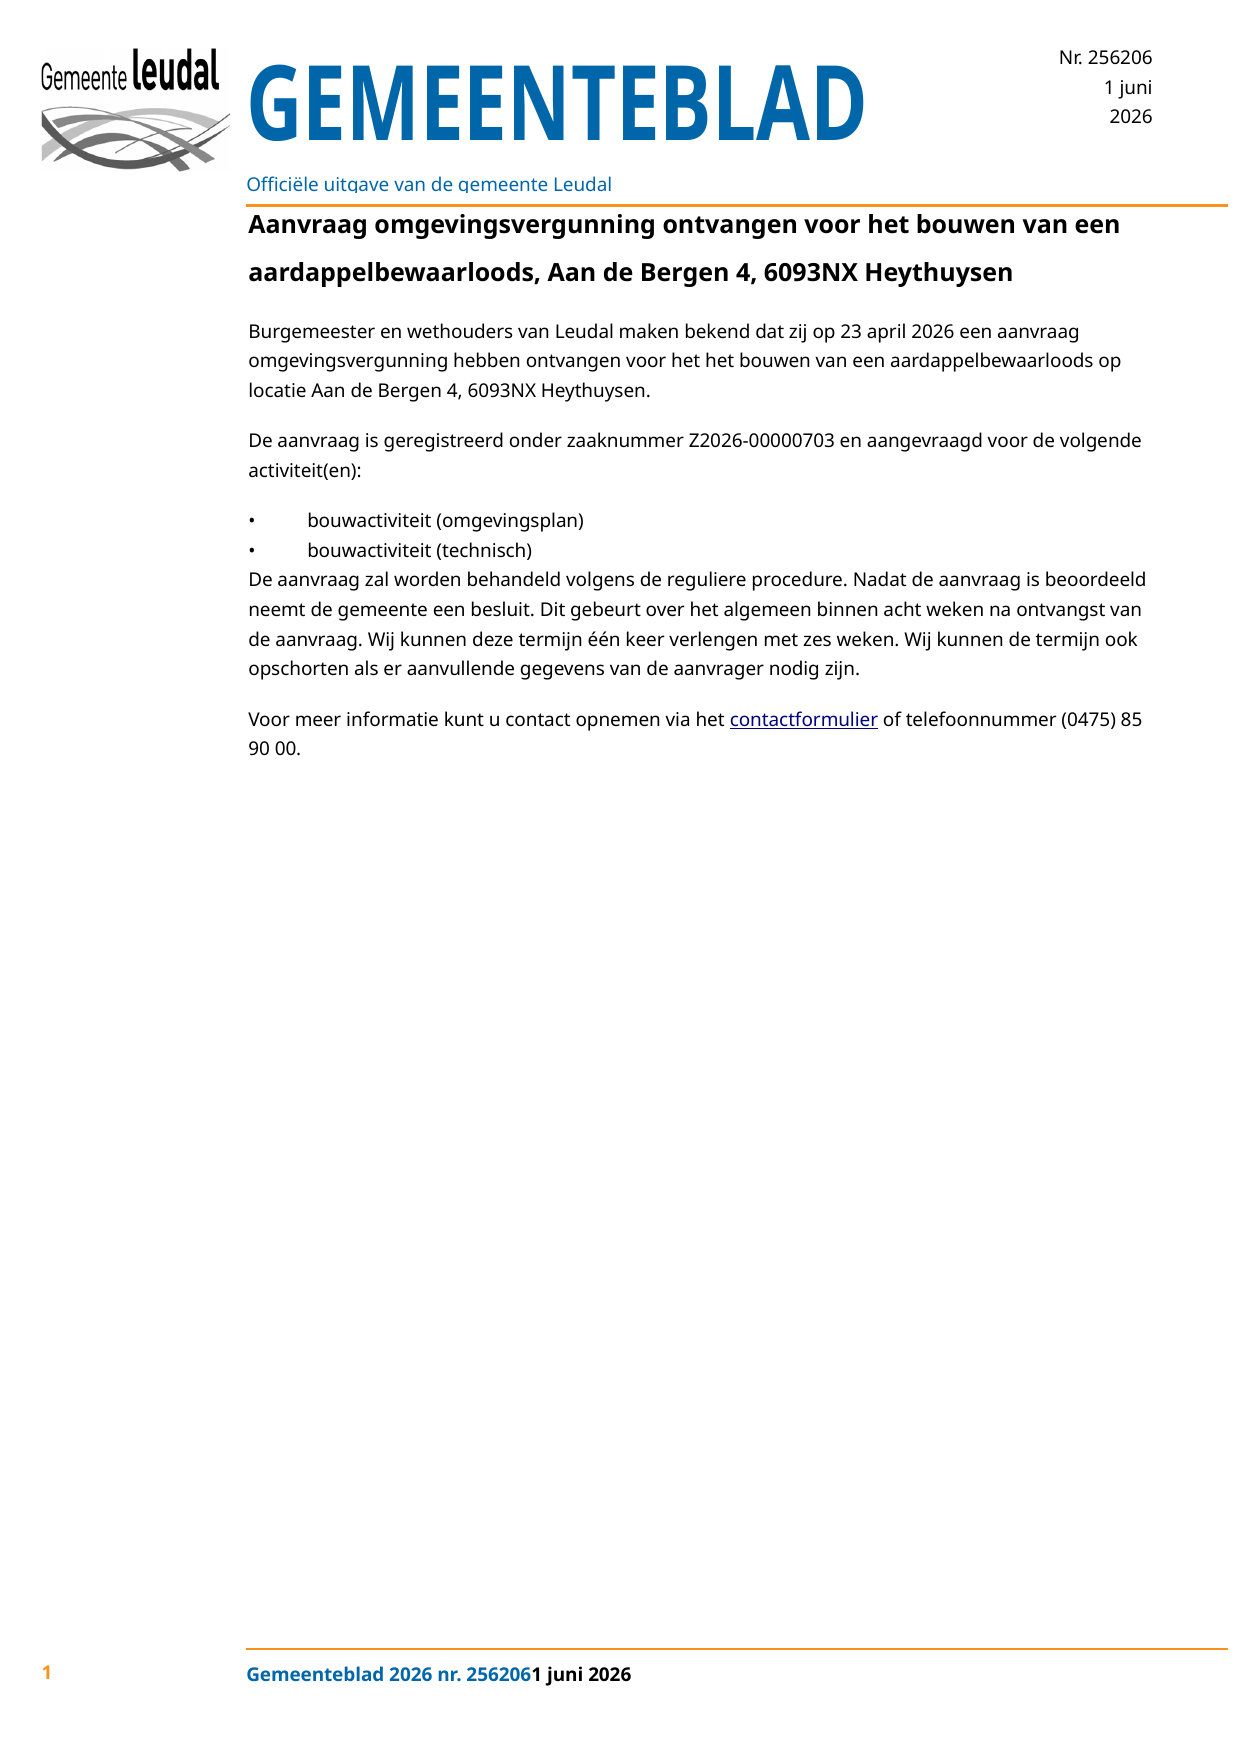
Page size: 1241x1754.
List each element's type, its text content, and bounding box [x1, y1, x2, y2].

list bouwactiviteit (technisch) [248, 537, 1152, 563]
list bouwactiviteit (omgevingsplan) [248, 507, 1152, 533]
text Aanvraag omgevingsvergunning ontvangen voor het bouwen van een aardappelbewaarloods, Aan de Bergen 4, 6093NX Heythuysen [248, 207, 1152, 288]
text De aanvraag is geregistreerd onder zaaknummer Z2026-00000703 en aangevraagd voor de volgende activiteit(en): [248, 427, 1152, 483]
text Burgemeester en wethouders van Leudal maken bekend dat zij op 23 april 2026 een aanvraag omgevingsvergunning hebben ontvangen voor het het bouwen van een aardappelbewaarloods op locatie Aan de Bergen 4, 6093NX Heythuysen. [248, 318, 1152, 403]
text De aanvraag zal worden behandeld volgens de reguliere procedure. Nadat de aanvraag is beoordeeld neemt de gemeente een besluit. Dit gebeurt over het algemeen binnen acht weken na ontvangst van de aanvraag. Wij kunnen deze termijn één keer verlengen met zes weken. Wij kunnen de termijn ook opschorten als er aanvullende gegevens van de aanvrager nodig zijn. [248, 567, 1152, 681]
picture [41, 47, 231, 172]
text Voor meer informatie kunt u contact opnemen via het contactformulier of telefoonnummer (0475) 85 90 00. [248, 706, 1152, 761]
